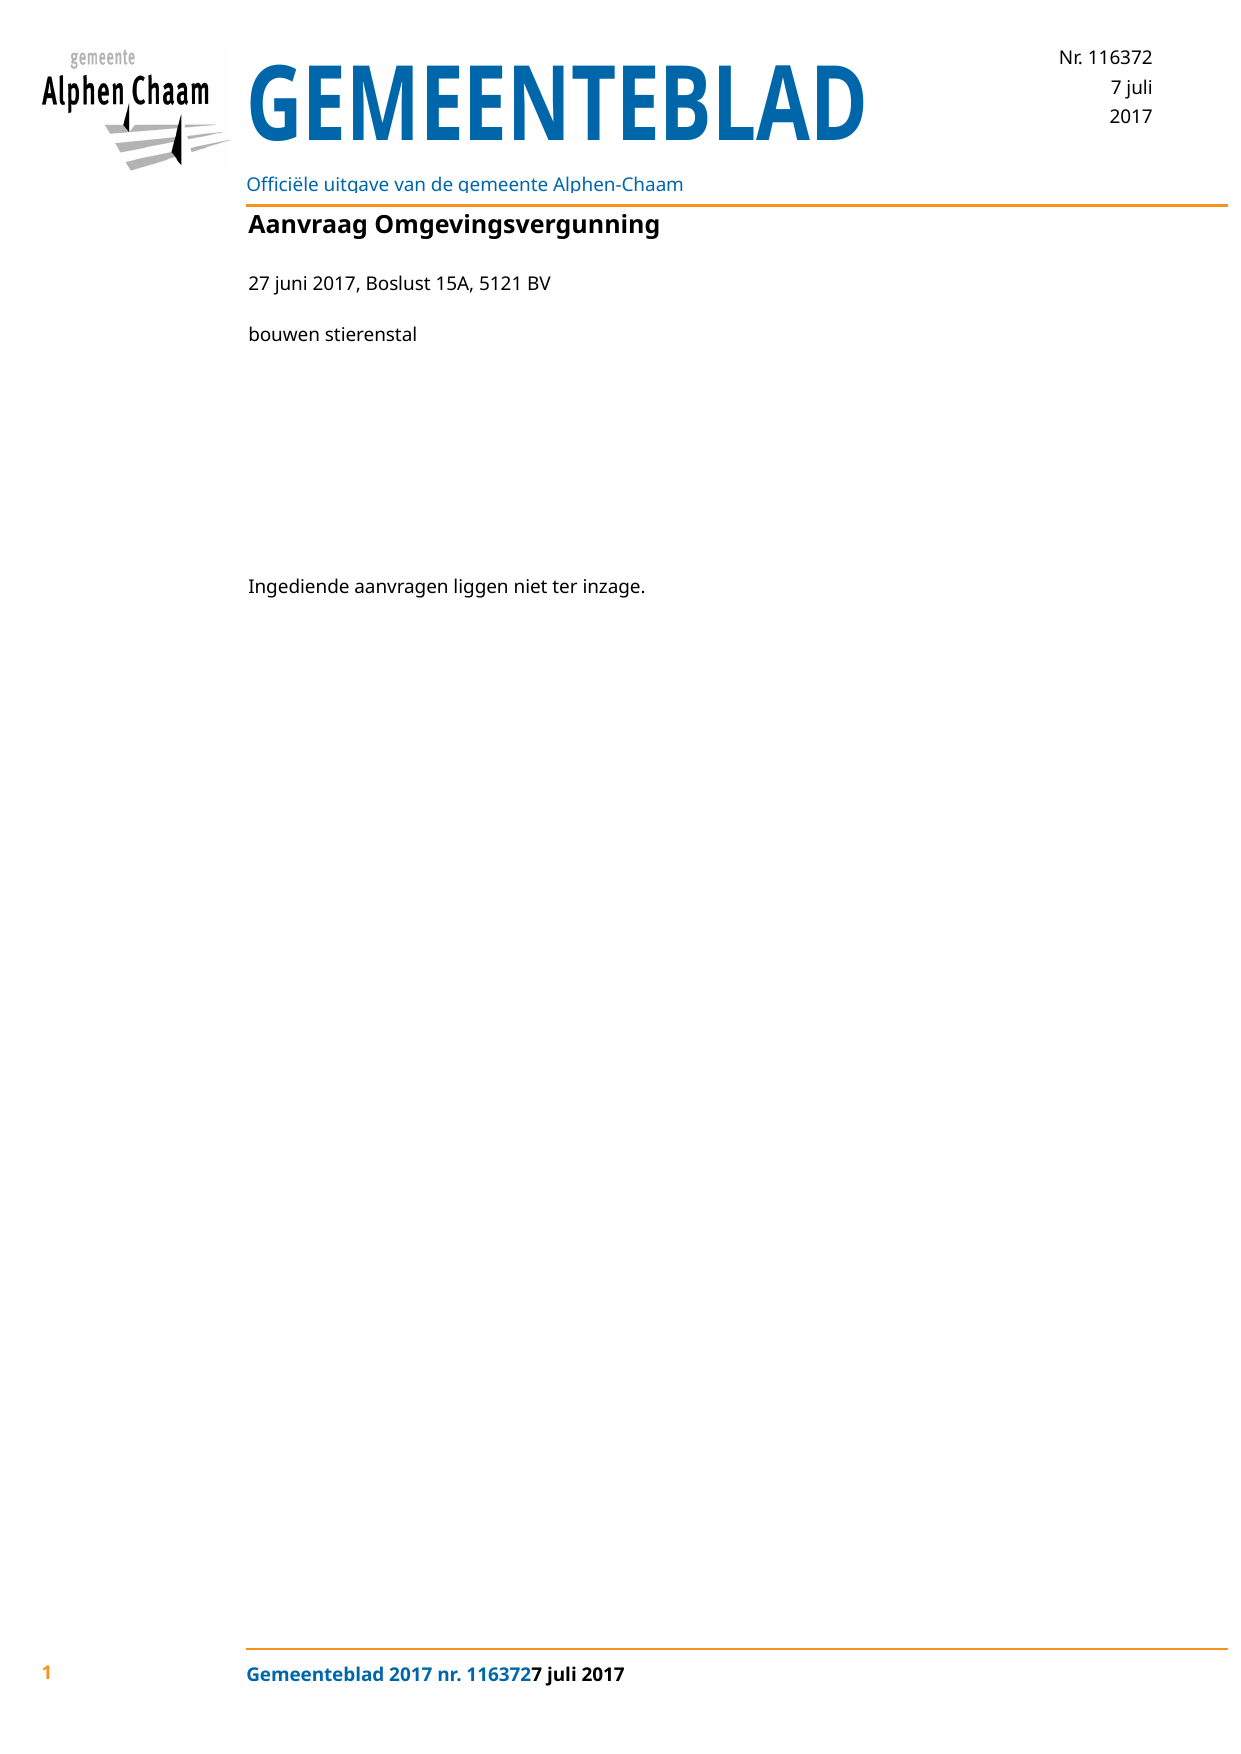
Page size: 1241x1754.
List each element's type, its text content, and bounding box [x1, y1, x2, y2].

text Ingediende aanvragen liggen niet ter inzage. [248, 573, 1152, 598]
text 27 juni 2017, Boslust 15A, 5121 BV [248, 270, 1152, 296]
text Aanvraag Omgevingsvergunning [248, 207, 1152, 241]
text bouwen stierenstal [248, 321, 1152, 346]
picture [41, 47, 231, 172]
